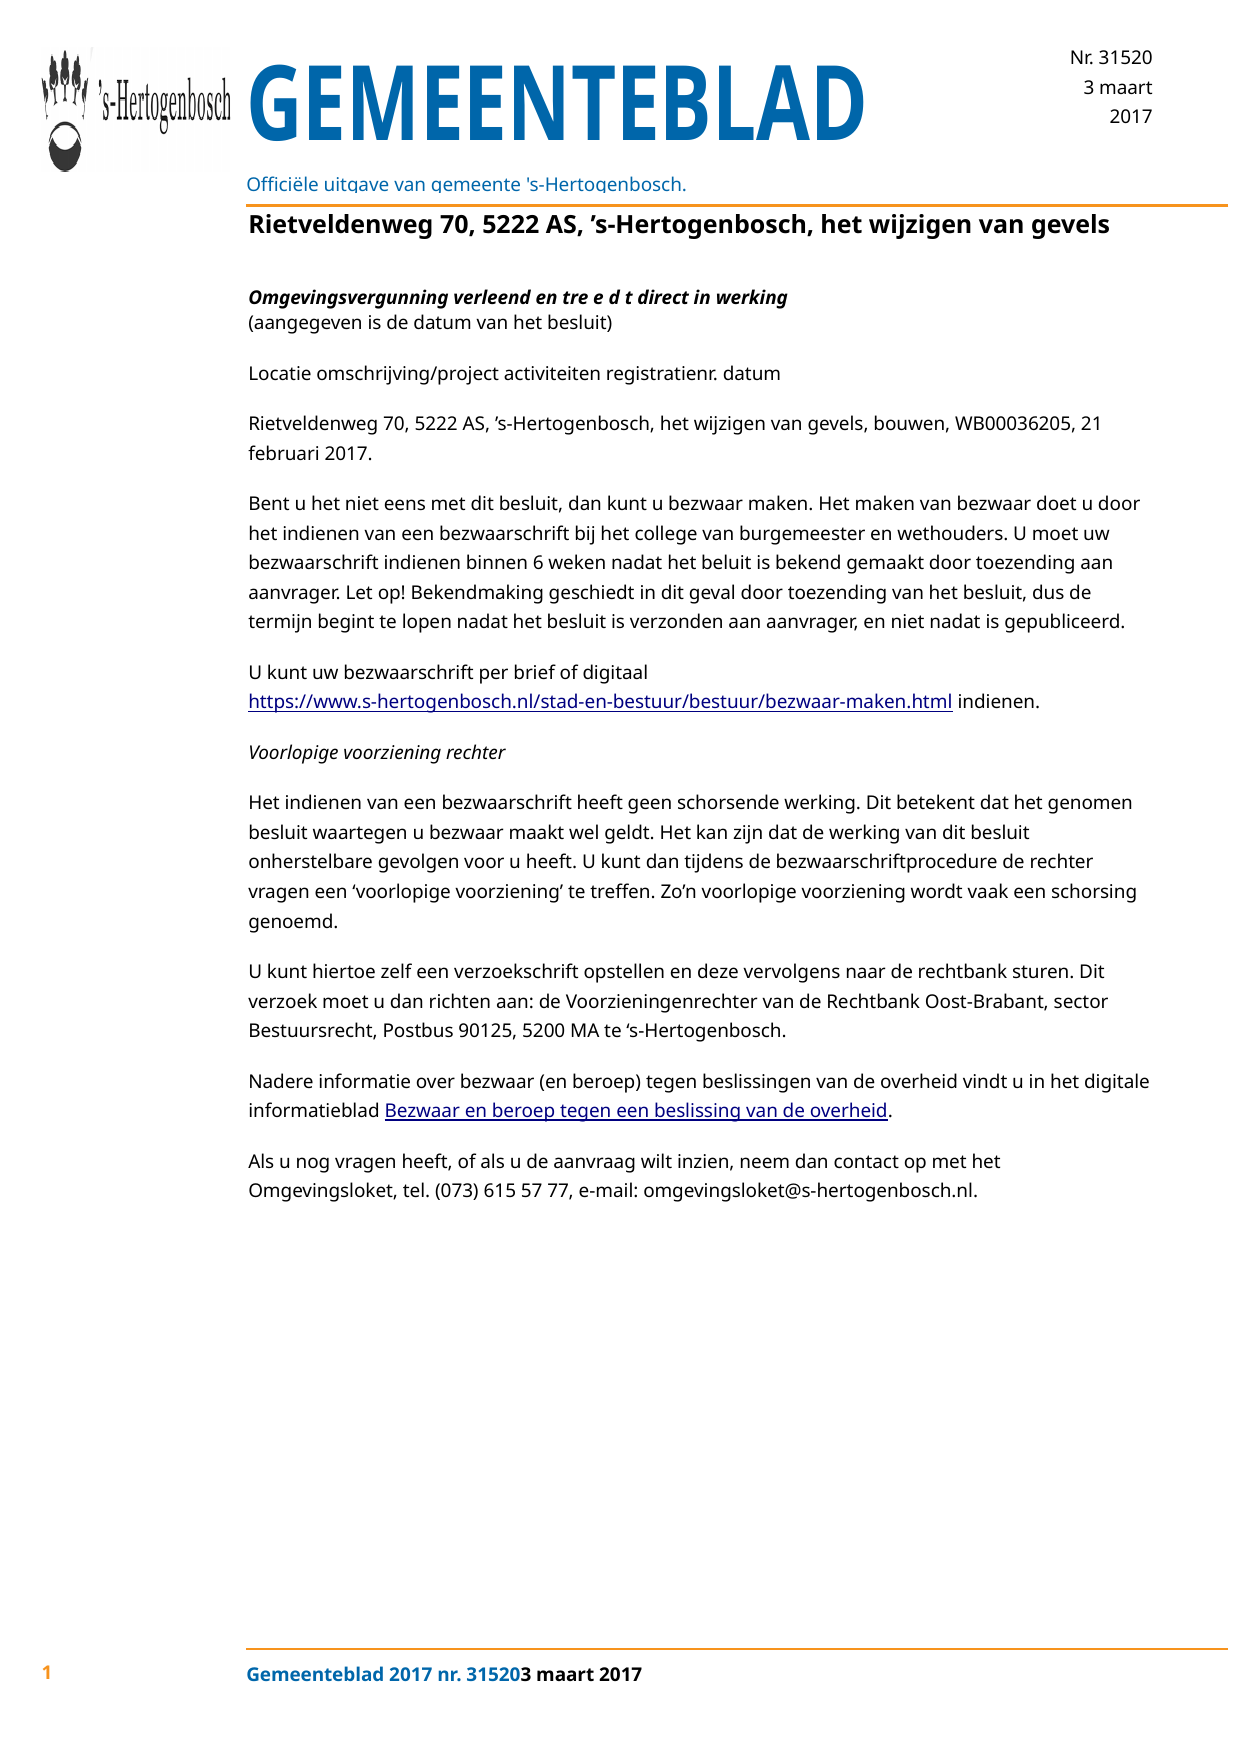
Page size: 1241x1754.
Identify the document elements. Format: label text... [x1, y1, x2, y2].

text Omgevingsvergunning verleend en tre e d t direct in werking [248, 284, 1152, 309]
text U kunt hiertoe zelf een verzoekschrift opstellen en deze vervolgens naar de rechtbank sturen. Dit verzoek moet u dan richten aan: de Voorzieningenrechter van de Rechtbank Oost-Brabant, sector Bestuursrecht, Postbus 90125, 5200 MA te ‘s-Hertogenbosch. [248, 958, 1152, 1043]
picture [41, 47, 231, 172]
text Als u nog vragen heeft, of als u de aanvraag wilt inzien, neem dan contact op met het Omgevingsloket, tel. (073) 615 57 77, e-mail: omgevingsloket@s-hertogenbosch.nl. [248, 1148, 1152, 1203]
text Bent u het niet eens met dit besluit, dan kunt u bezwaar maken. Het maken van bezwaar doet u door het indienen van een bezwaarschrift bij het college van burgemeester en wethouders. U moet uw bezwaarschrift indienen binnen 6 weken nadat het beluit is bekend gemaakt door toezending aan aanvrager. Let op! Bekendmaking geschiedt in dit geval door toezending van het besluit, dus de termijn begint te lopen nadat het besluit is verzonden aan aanvrager, en niet nadat is gepubliceerd. [248, 490, 1152, 634]
text (aangegeven is de datum van het besluit) [248, 309, 1152, 335]
text Rietveldenweg 70, 5222 AS, ’s-Hertogenbosch, het wijzigen van gevels [248, 207, 1152, 241]
text U kunt uw bezwaarschrift per brief of digitaal https://www.s-hertogenbosch.nl/stad-en-bestuur/bestuur/bezwaar-maken.html indienen. [248, 659, 1152, 714]
text Rietveldenweg 70, 5222 AS, ’s-Hertogenbosch, het wijzigen van gevels, bouwen, WB00036205, 21 februari 2017. [248, 410, 1152, 466]
text Locatie omschrijving/project activiteiten registratienr. datum [248, 360, 1152, 386]
text Voorlopige voorziening rechter [248, 739, 1152, 765]
text Nadere informatie over bezwaar (en beroep) tegen beslissingen van de overheid vindt u in het digitale informatieblad Bezwaar en beroep tegen een beslissing van de overheid. [248, 1068, 1152, 1123]
text Het indienen van een bezwaarschrift heeft geen schorsende werking. Dit betekent dat het genomen besluit waartegen u bezwaar maakt wel geldt. Het kan zijn dat de werking van dit besluit onherstelbare gevolgen voor u heeft. U kunt dan tijdens de bezwaarschriftprocedure de rechter vragen een ‘voorlopige voorziening’ te treffen. Zo’n voorlopige voorziening wordt vaak een schorsing genoemd. [248, 789, 1152, 934]
